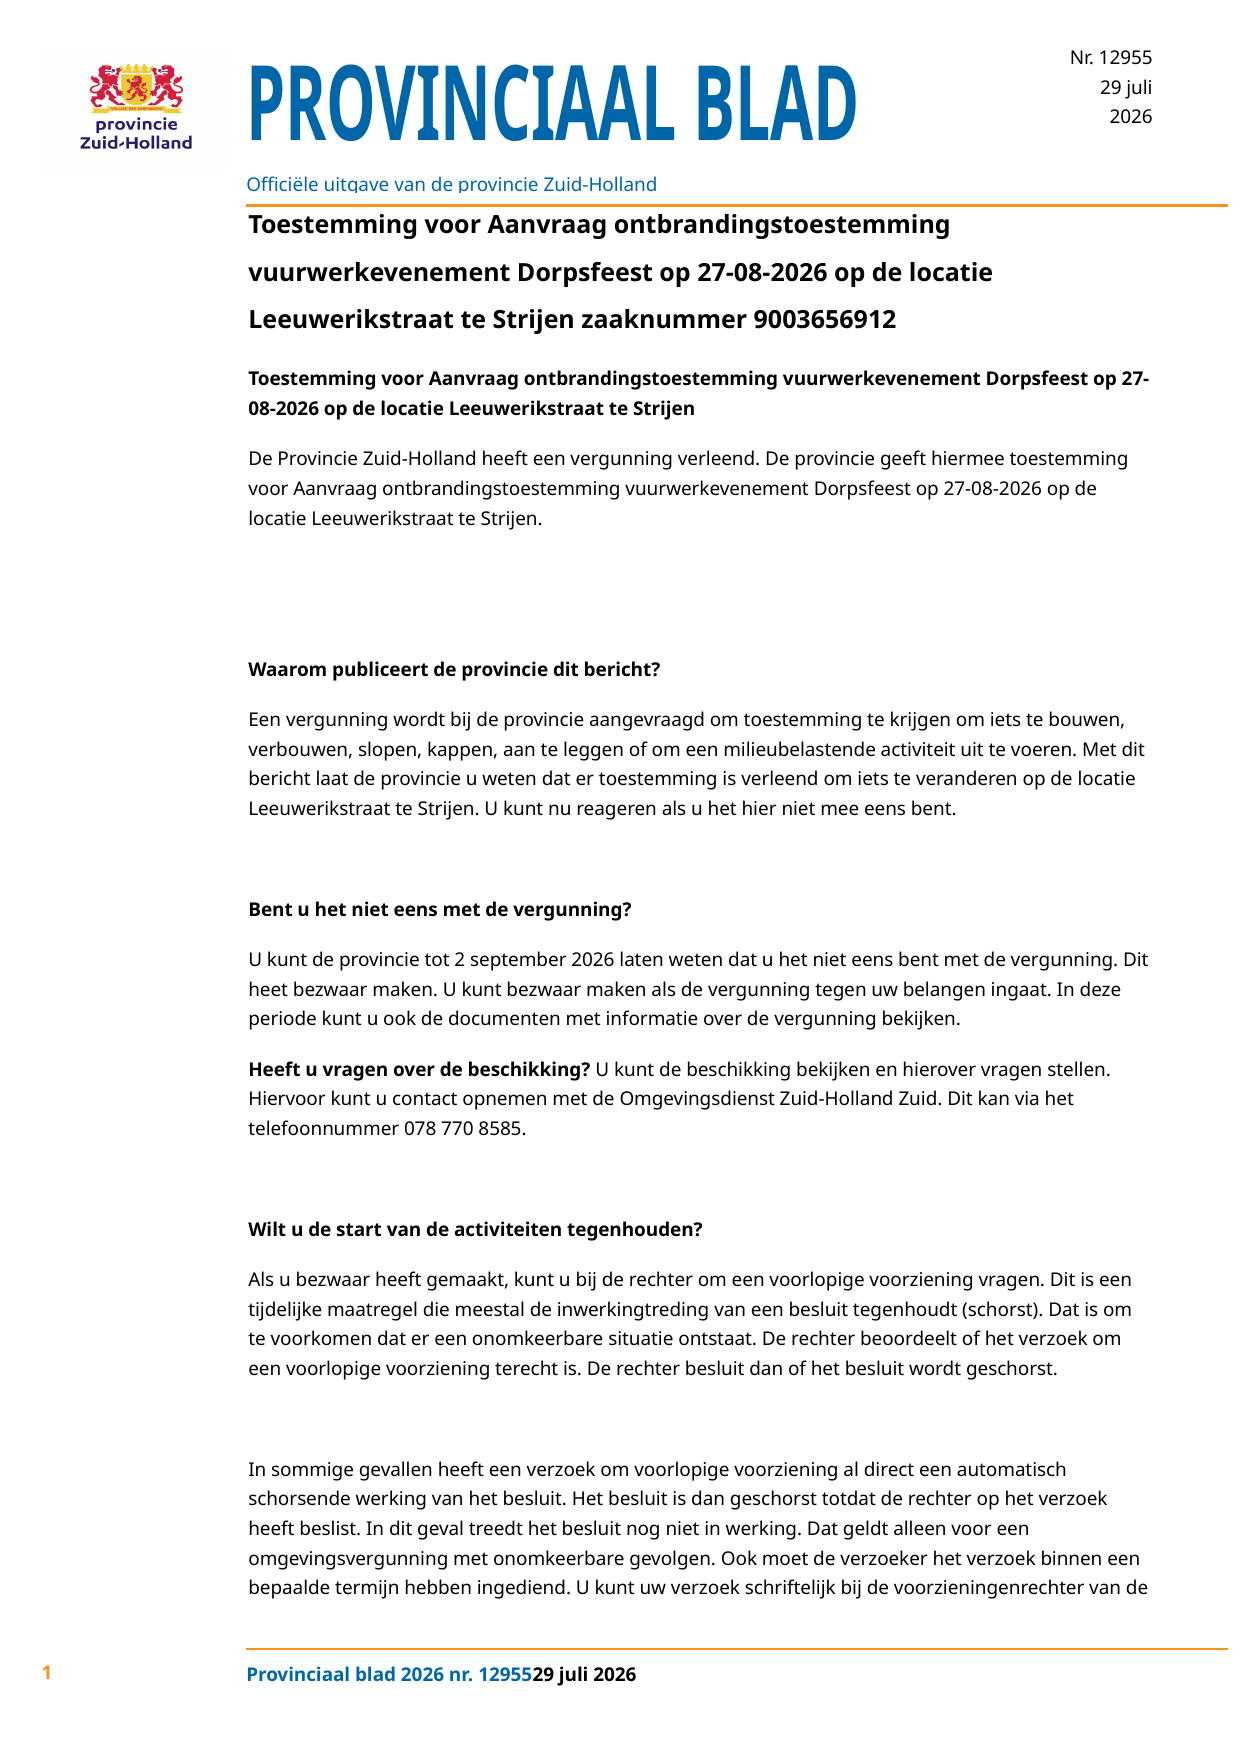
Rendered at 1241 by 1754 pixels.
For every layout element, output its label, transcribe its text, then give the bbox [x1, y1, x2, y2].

text Toestemming voor Aanvraag ontbrandingstoestemming vuurwerkevenement Dorpsfeest op 27-08-2026 op de locatie Leeuwerikstraat te Strijen [248, 366, 1152, 421]
text Een vergunning wordt bij de provincie aangevraagd om toestemming te krijgen om iets te bouwen, verbouwen, slopen, kappen, aan te leggen of om een milieubelastende activiteit uit te voeren. Met dit bericht laat de provincie u weten dat er toestemming is verleend om iets te veranderen op de locatie Leeuwerikstraat te Strijen. U kunt nu reageren als u het hier niet mee eens bent. [248, 706, 1152, 821]
text Toestemming voor Aanvraag ontbrandingstoestemming vuurwerkevenement Dorpsfeest op 27-08-2026 op de locatie Leeuwerikstraat te Strijen zaaknummer 9003656912 [248, 207, 1152, 336]
text Waarom publiceert de provincie dit bericht? [248, 656, 1152, 682]
text De Provincie Zuid-Holland heeft een vergunning verleend. De provincie geeft hiermee toestemming voor Aanvraag ontbrandingstoestemming vuurwerkevenement Dorpsfeest op 27-08-2026 op de locatie Leeuwerikstraat te Strijen. [248, 446, 1152, 530]
text Wilt u de start van de activiteiten tegenhouden? [248, 1216, 1152, 1242]
text Heeft u vragen over de beschikking? U kunt de beschikking bekijken en hierover vragen stellen. Hiervoor kunt u contact opnemen met de Omgevingsdienst Zuid-Holland Zuid. Dit kan via het telefoonnummer 078 770 8585. [248, 1056, 1152, 1141]
picture [41, 47, 231, 172]
text In sommige gevallen heeft een verzoek om voorlopige voorziening al direct een automatisch schorsende werking van het besluit. Het besluit is dan geschorst totdat de rechter op het verzoek heeft beslist. In dit geval treedt het besluit nog niet in werking. Dat geldt alleen voor een omgevingsvergunning met onomkeerbare gevolgen. Ook moet de verzoeker het verzoek binnen een bepaalde termijn hebben ingediend. U kunt uw verzoek schriftelijk bij de voorzieningenrechter van de [248, 1456, 1152, 1600]
text U kunt de provincie tot 2 september 2026 laten weten dat u het niet eens bent met de vergunning. Dit heet bezwaar maken. U kunt bezwaar maken als de vergunning tegen uw belangen ingaat. In deze periode kunt u ook de documenten met informatie over de vergunning bekijken. [248, 946, 1152, 1031]
text Bent u het niet eens met de vergunning? [248, 896, 1152, 922]
text Als u bezwaar heeft gemaakt, kunt u bij de rechter om een voorlopige voorziening vragen. Dit is een tijdelijke maatregel die meestal de inwerkingtreding van een besluit tegenhoudt (schorst). Dat is om te voorkomen dat er een onomkeerbare situatie ontstaat. De rechter beoordeelt of het verzoek om een voorlopige voorziening terecht is. De rechter besluit dan of het besluit wordt geschorst. [248, 1266, 1152, 1381]
